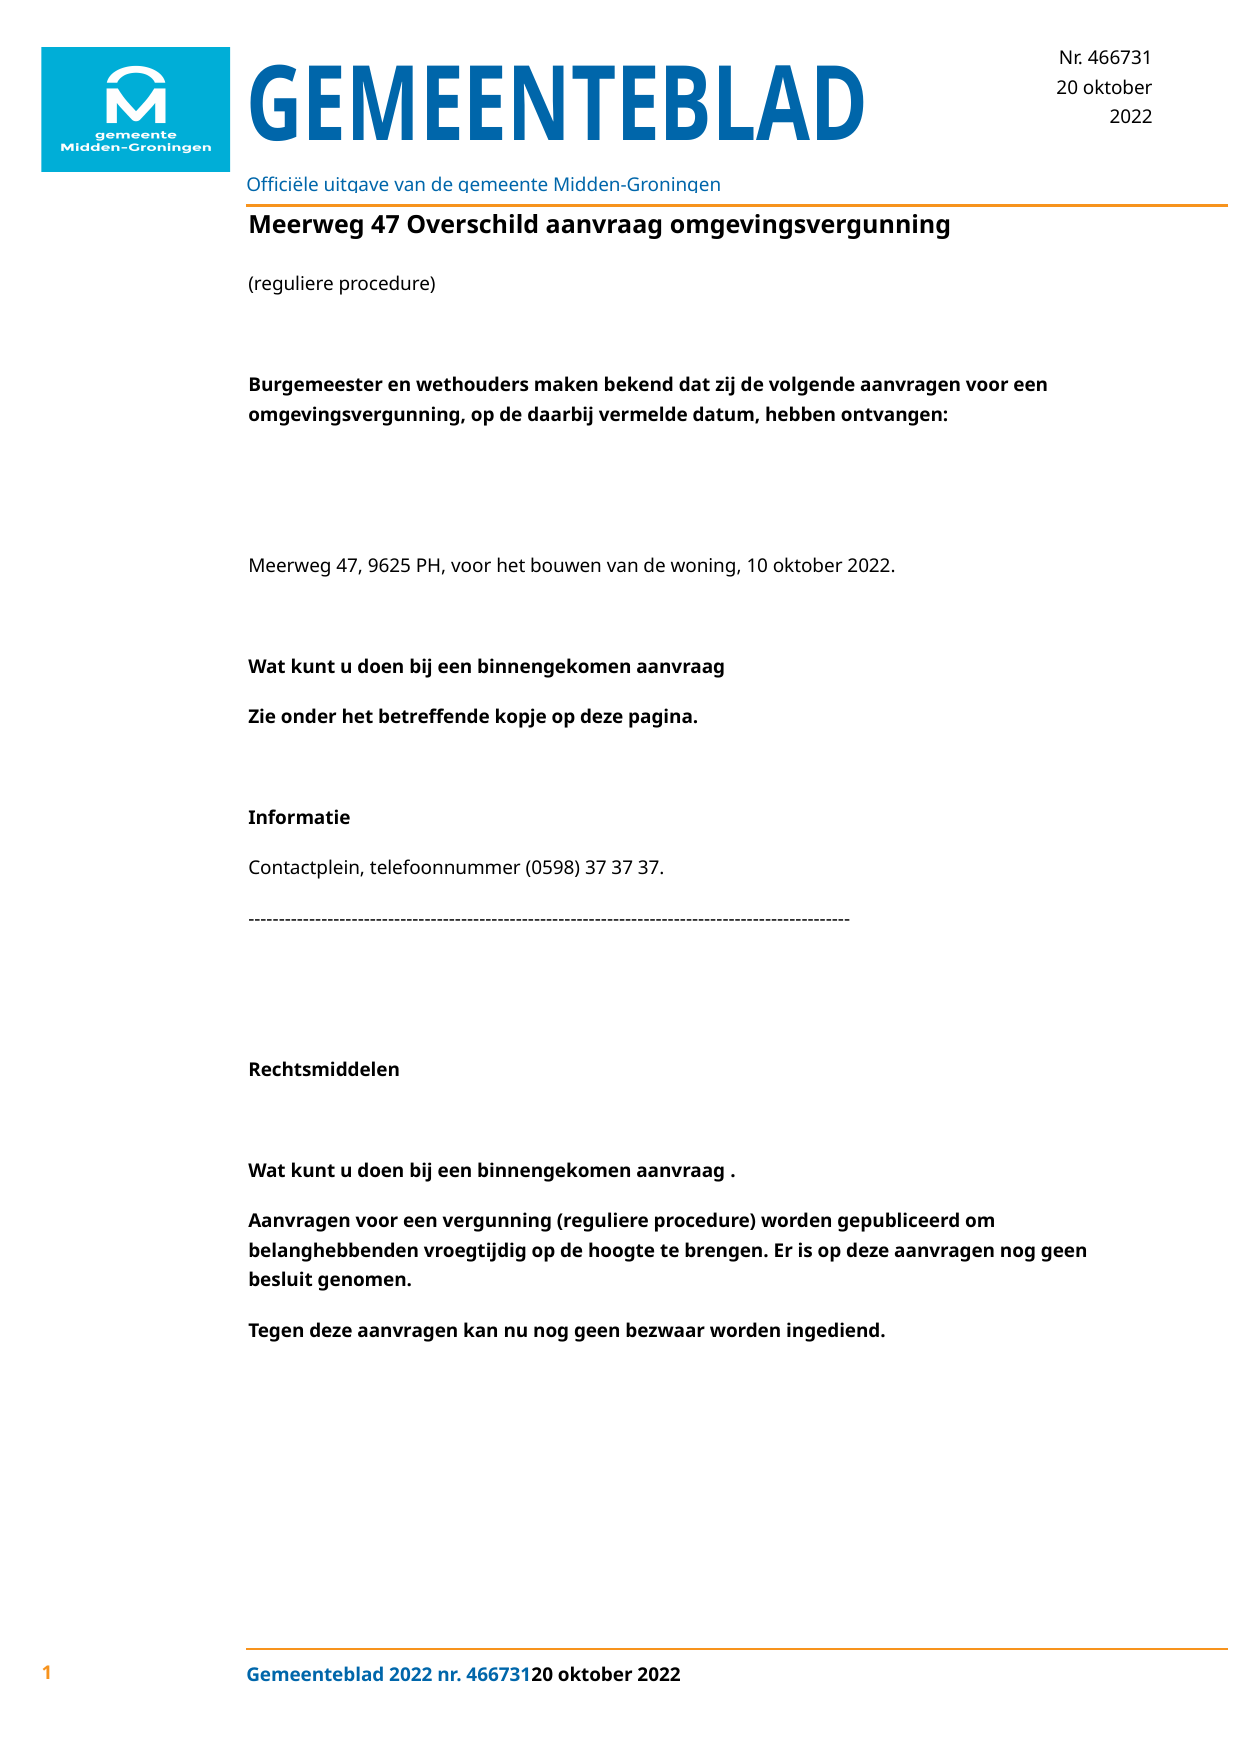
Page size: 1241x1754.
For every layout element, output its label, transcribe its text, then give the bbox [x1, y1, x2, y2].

text Rechtsmiddelen [248, 1056, 1152, 1082]
text Tegen deze aanvragen kan nu nog geen bezwaar worden ingediend. [248, 1317, 1152, 1343]
text Wat kunt u doen bij een binnengekomen aanvraag [248, 653, 1152, 678]
text (reguliere procedure) [248, 270, 1152, 296]
picture [108, 66, 164, 82]
picture [184, 146, 190, 153]
text Burgemeester en wethouders maken bekend dat zij de volgende aanvragen voor een omgevingsvergunning, op de daarbij vermelde datum, hebben ontvangen: [248, 371, 1152, 426]
text Informatie [248, 804, 1152, 830]
text Aanvragen voor een vergunning (reguliere procedure) worden gepubliceerd om belanghebbenden vroegtijdig op de hoogte te brengen. Er is op deze aanvragen nog geen besluit genomen. [248, 1207, 1152, 1292]
picture [107, 89, 165, 122]
text --------------------------------------------------------------------------------------------------- [248, 905, 1152, 931]
text Meerweg 47 Overschild aanvraag omgevingsvergunning [248, 207, 1152, 241]
text Zie onder het betreffende kopje op deze pagina. [248, 703, 1152, 729]
text Wat kunt u doen bij een binnengekomen aanvraag . [248, 1157, 1152, 1183]
text Contactplein, telefoonnummer (0598) 37 37 37. [248, 854, 1152, 880]
text Meerweg 47, 9625 PH, voor het bouwen van de woning, 10 oktober 2022. [248, 552, 1152, 578]
